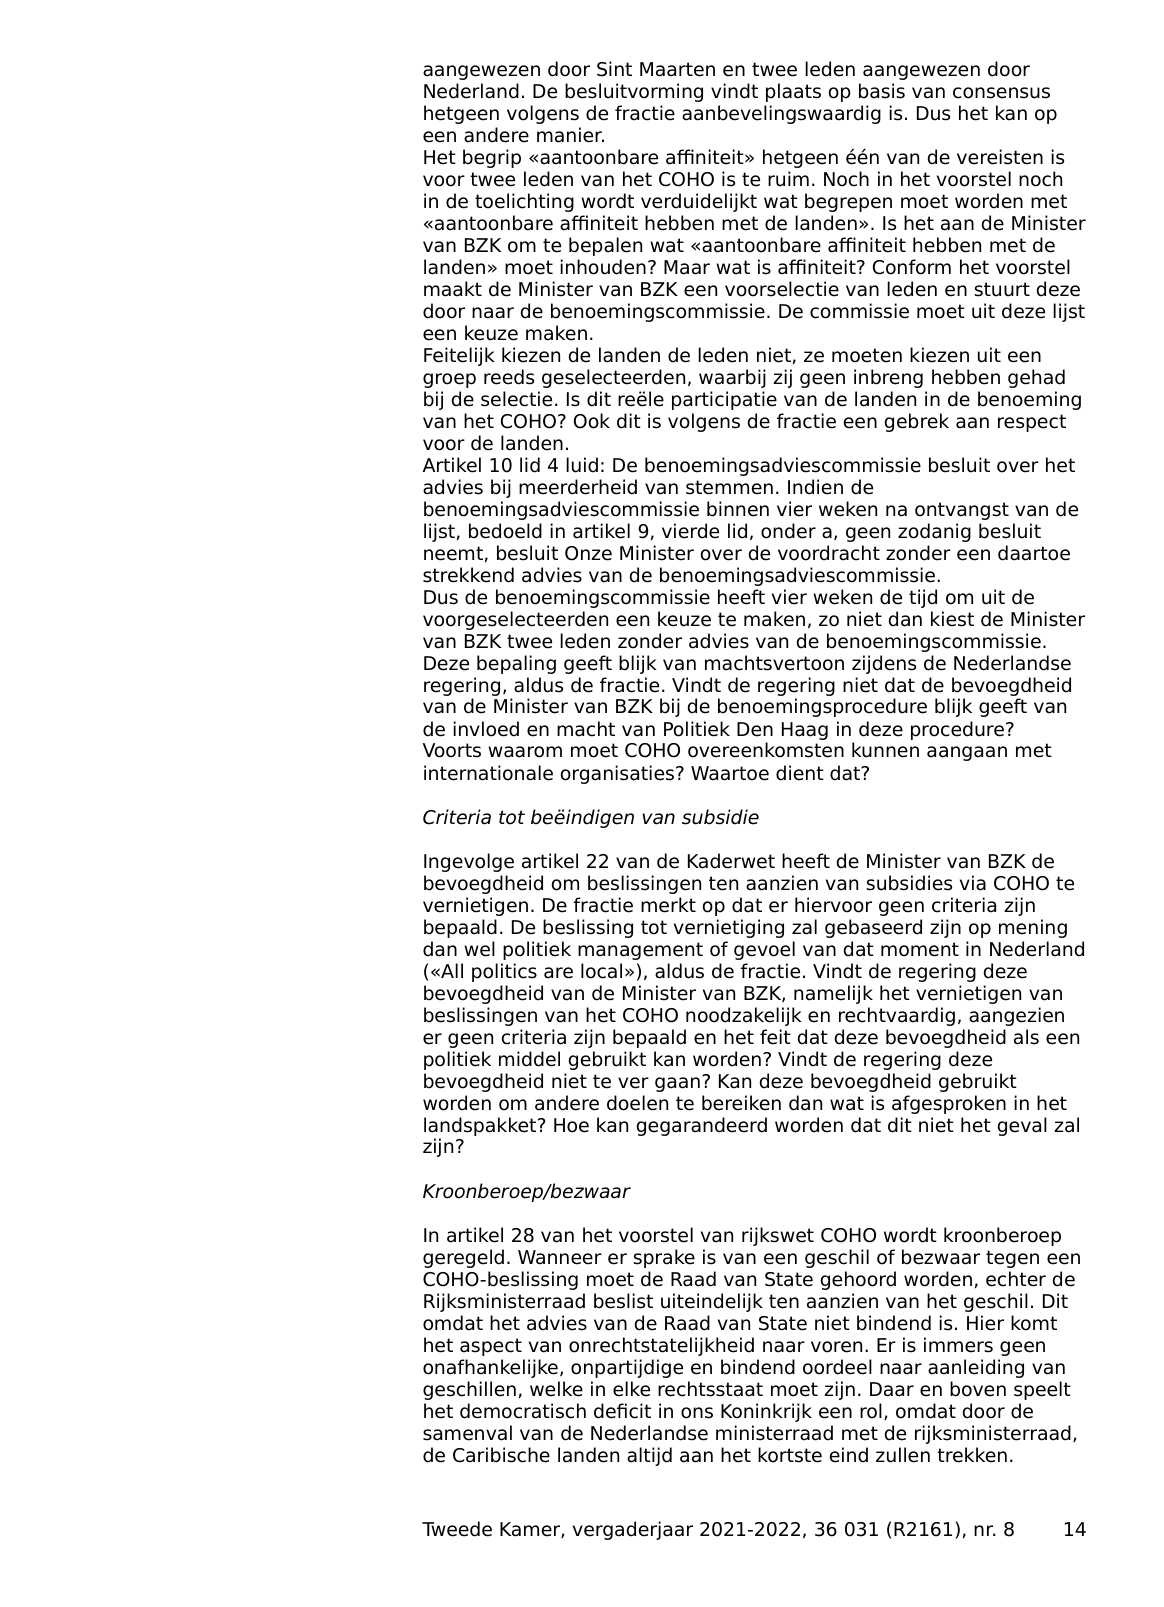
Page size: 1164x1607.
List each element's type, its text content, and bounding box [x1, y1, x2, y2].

text In artikel 28 van het voorstel van rijkswet COHO wordt kroonberoep geregeld. Wanneer er sprake is van een geschil of bezwaar tegen een COHO-beslissing moet de Raad van State gehoord worden, echter de Rijksministerraad beslist uiteindelijk ten aanzien van het geschil. Dit omdat het advies van de Raad van State niet bindend is. Hier komt het aspect van onrechtstatelijkheid naar voren. Er is immers geen onafhankelijke, onpartijdige en bindend oordeel naar aanleiding van geschillen, welke in elke rechtsstaat moet zijn. Daar en boven speelt het democratisch deficit in ons Koninkrijk een rol, omdat door de samenval van de Nederlandse ministerraad met de rijksministerraad, de Caribische landen altijd aan het kortste eind zullen trekken. [422, 1225, 1087, 1467]
text Artikel 10 lid 4 luid: De benoemingsadviescommissie besluit over het advies bij meerderheid van stemmen. Indien de benoemingsadviescommissie binnen vier weken na ontvangst van de lijst, bedoeld in artikel 9, vierde lid, onder a, geen zodanig besluit neemt, besluit Onze Minister over de voordracht zonder een daartoe strekkend advies van de benoemingsadviescommissie. [422, 455, 1087, 587]
text Het begrip «aantoonbare affiniteit» hetgeen één van de vereisten is voor twee leden van het COHO is te ruim. Noch in het voorstel noch in de toelichting wordt verduidelijkt wat begrepen moet worden met «aantoonbare affiniteit hebben met de landen». Is het aan de Minister van BZK om te bepalen wat «aantoonbare affiniteit hebben met de landen» moet inhouden? Maar wat is affiniteit? Conform het voorstel maakt de Minister van BZK een voorselectie van leden en stuurt deze door naar de benoemingscommissie. De commissie moet uit deze lijst een keuze maken. [422, 147, 1087, 345]
subtitle Criteria tot beëindigen van subsidie [422, 807, 1087, 828]
subtitle Kroonberoep/bezwaar [422, 1181, 1087, 1203]
text Voorts waarom moet COHO overeenkomsten kunnen aangaan met internationale organisaties? Waartoe dient dat? [422, 740, 1087, 784]
text Dus de benoemingscommissie heeft vier weken de tijd om uit de voorgeselecteerden een keuze te maken, zo niet dan kiest de Minister van BZK twee leden zonder advies van de benoemingscommissie. Deze bepaling geeft blijk van machtsvertoon zijdens de Nederlandse regering, aldus de fractie. Vindt de regering niet dat de bevoegdheid van de Minister van BZK bij de benoemingsprocedure blijk geeft van de invloed en macht van Politiek Den Haag in deze procedure? [422, 587, 1087, 740]
text Feitelijk kiezen de landen de leden niet, ze moeten kiezen uit een groep reeds geselecteerden, waarbij zij geen inbreng hebben gehad bij de selectie. Is dit reële participatie van de landen in de benoeming van het COHO? Ook dit is volgens de fractie een gebrek aan respect voor de landen. [422, 345, 1087, 455]
text aangewezen door Sint Maarten en twee leden aangewezen door Nederland. De besluitvorming vindt plaats op basis van consensus hetgeen volgens de fractie aanbevelingswaardig is. Dus het kan op een andere manier. [422, 59, 1087, 147]
text Ingevolge artikel 22 van de Kaderwet heeft de Minister van BZK de bevoegdheid om beslissingen ten aanzien van subsidies via COHO te vernietigen. De fractie merkt op dat er hiervoor geen criteria zijn bepaald. De beslissing tot vernietiging zal gebaseerd zijn op mening dan wel politiek management of gevoel van dat moment in Nederland («All politics are local»), aldus de fractie. Vindt de regering deze bevoegdheid van de Minister van BZK, namelijk het vernietigen van beslissingen van het COHO noodzakelijk en rechtvaardig, aangezien er geen criteria zijn bepaald en het feit dat deze bevoegdheid als een politiek middel gebruikt kan worden? Vindt de regering deze bevoegdheid niet te ver gaan? Kan deze bevoegdheid gebruikt worden om andere doelen te bereiken dan wat is afgesproken in het landspakket? Hoe kan gegarandeerd worden dat dit niet het geval zal zijn? [422, 851, 1087, 1158]
